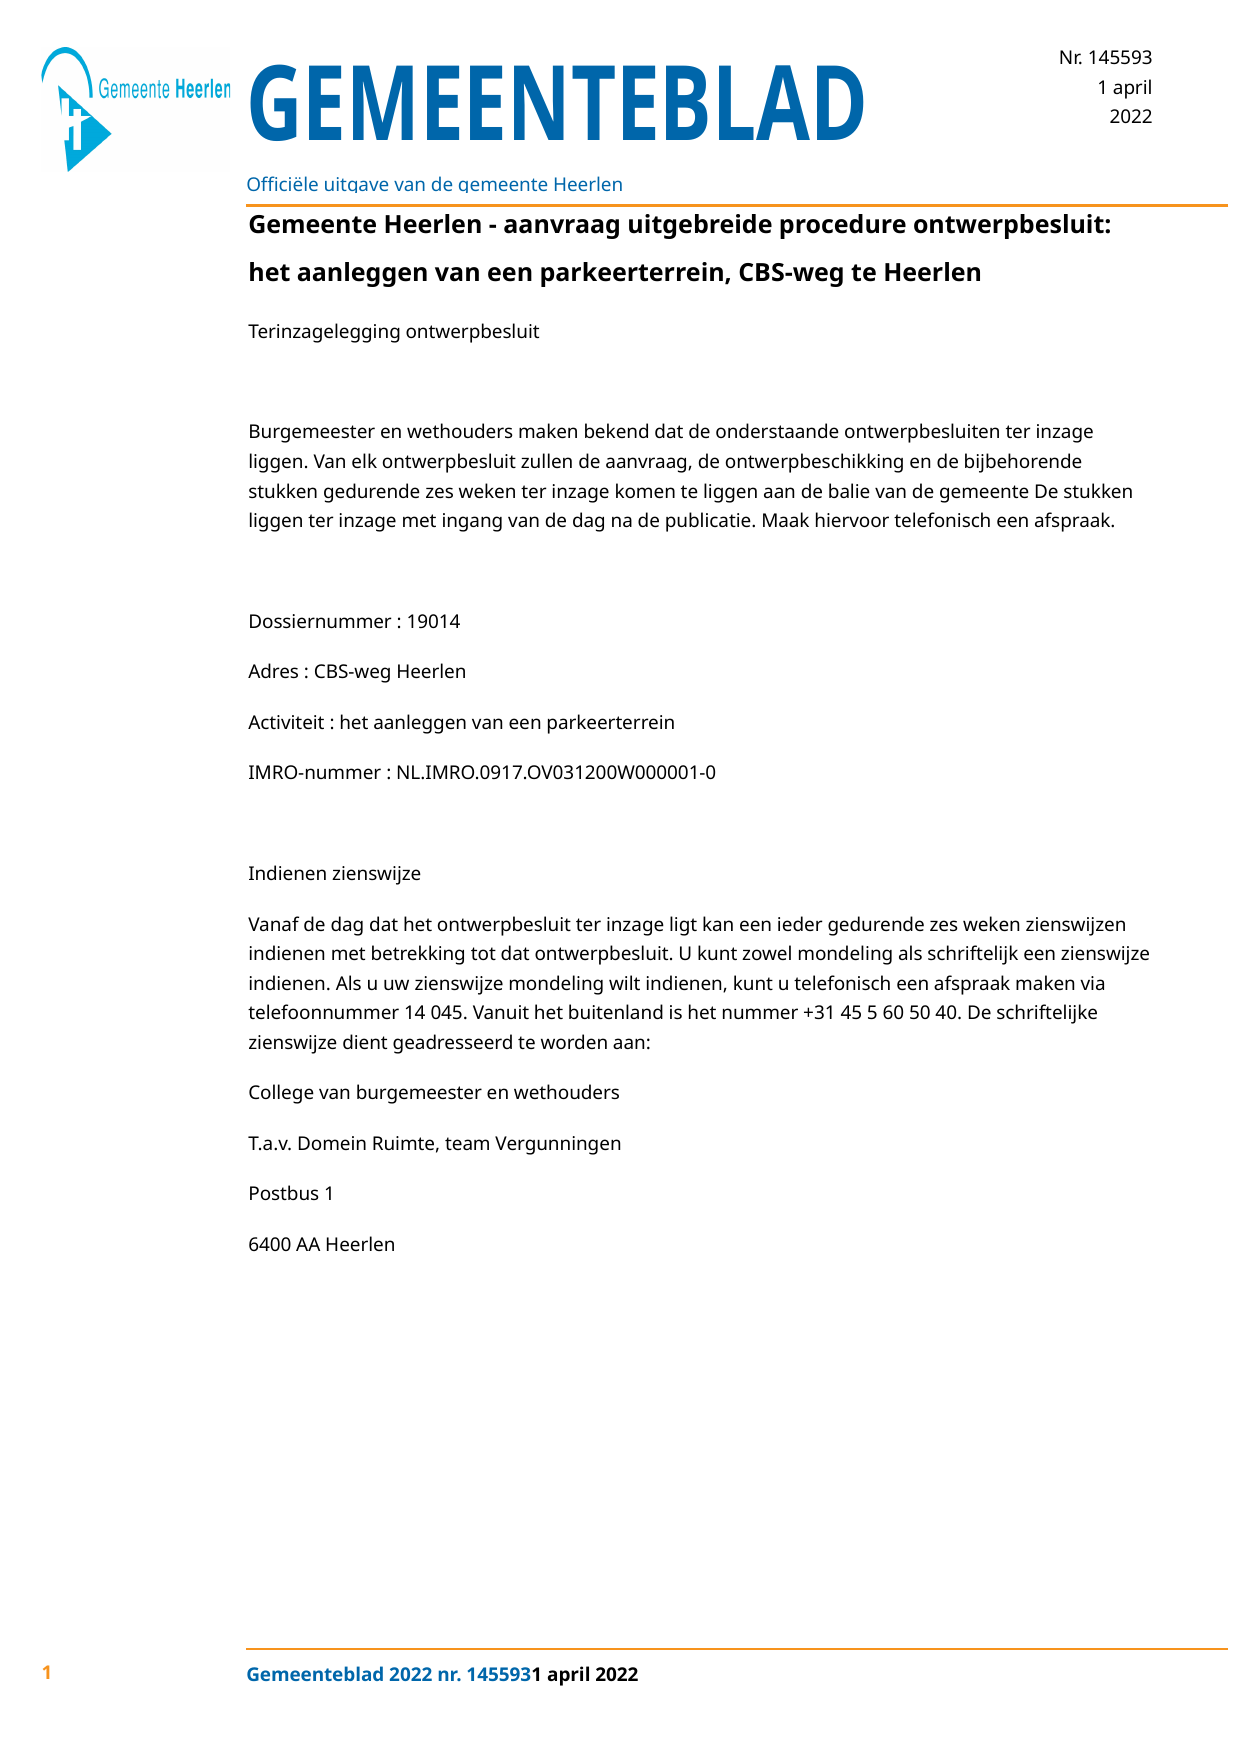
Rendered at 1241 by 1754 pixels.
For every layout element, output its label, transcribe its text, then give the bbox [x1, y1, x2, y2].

text Dossiernummer : 19014 [248, 608, 1152, 634]
text 6400 AA Heerlen [248, 1231, 1152, 1257]
text Indienen zienswijze [248, 860, 1152, 886]
text IMRO-nummer : NL.IMRO.0917.OV031200W000001-0 [248, 759, 1152, 785]
text Activiteit : het aanleggen van een parkeerterrein [248, 709, 1152, 735]
text Adres : CBS-weg Heerlen [248, 659, 1152, 684]
text Postbus 1 [248, 1180, 1152, 1206]
text T.a.v. Domein Ruimte, team Vergunningen [248, 1130, 1152, 1156]
text Vanaf de dag dat het ontwerpbesluit ter inzage ligt kan een ieder gedurende zes weken zienswijzen indienen met betrekking tot dat ontwerpbesluit. U kunt zowel mondeling als schriftelijk een zienswijze indienen. Als u uw zienswijze mondeling wilt indienen, kunt u telefonisch een afspraak maken via telefoonnummer 14 045. Vanuit het buitenland is het nummer +31 45 5 60 50 40. De schriftelijke zienswijze dient geadresseerd te worden aan: [248, 911, 1152, 1055]
picture [41, 47, 231, 172]
text Terinzagelegging ontwerpbesluit [248, 318, 1152, 344]
picture [41, 47, 59, 70]
text Gemeente Heerlen - aanvraag uitgebreide procedure ontwerpbesluit: het aanleggen van een parkeerterrein, CBS-weg te Heerlen [248, 207, 1152, 288]
text Burgemeester en wethouders maken bekend dat de onderstaande ontwerpbesluiten ter inzage liggen. Van elk ontwerpbesluit zullen de aanvraag, de ontwerpbeschikking en de bijbehorende stukken gedurende zes weken ter inzage komen te liggen aan de balie van de gemeente De stukken liggen ter inzage met ingang van de dag na de publicatie. Maak hiervoor telefonisch een afspraak. [248, 419, 1152, 533]
text College van burgemeester en wethouders [248, 1079, 1152, 1105]
